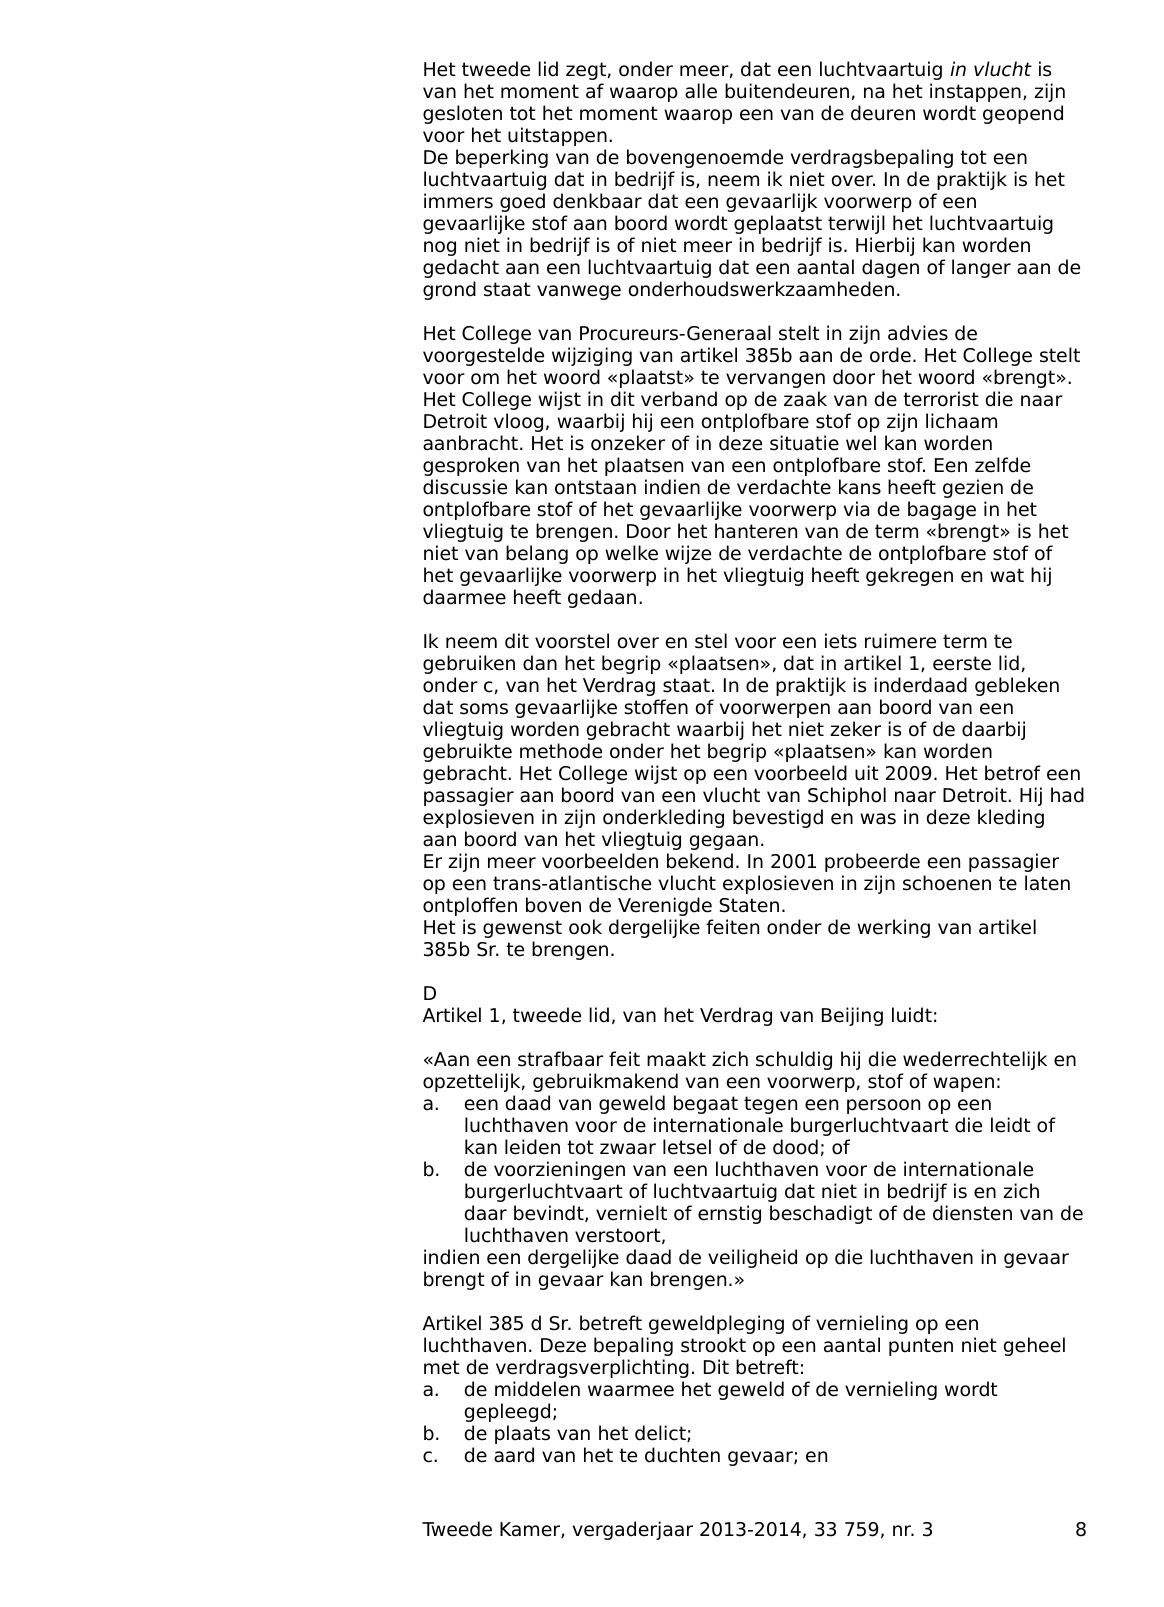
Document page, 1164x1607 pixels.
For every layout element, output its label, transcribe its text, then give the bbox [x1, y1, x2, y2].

text a. een daad van geweld begaat tegen een persoon op een luchthaven voor de internationale burgerluchtvaart die leidt of kan leiden tot zwaar letsel of de dood; of [422, 1093, 1087, 1159]
text b. de voorzieningen van een luchthaven voor de internationale burgerluchtvaart of luchtvaartuig dat niet in bedrijf is en zich daar bevindt, vernielt of ernstig beschadigt of de diensten van de luchthaven verstoort, [422, 1159, 1087, 1247]
text D [422, 983, 1087, 1005]
text Het is gewenst ook dergelijke feiten onder de werking van artikel 385b Sr. te brengen. [422, 917, 1087, 961]
text «Aan een strafbaar feit maakt zich schuldig hij die wederrechtelijk en opzettelijk, gebruikmakend van een voorwerp, stof of wapen: [422, 1049, 1087, 1093]
text Artikel 1, tweede lid, van het Verdrag van Beijing luidt: [422, 1005, 1087, 1027]
text c. de aard van het te duchten gevaar; en [422, 1445, 1087, 1467]
text Artikel 385 d Sr. betreft geweldpleging of vernieling op een luchthaven. Deze bepaling strookt op een aantal punten niet geheel met de verdragsverplichting. Dit betreft: [422, 1313, 1087, 1379]
text b. de plaats van het delict; [422, 1423, 1087, 1445]
text Er zijn meer voorbeelden bekend. In 2001 probeerde een passagier op een trans-atlantische vlucht explosieven in zijn schoenen te laten ontploffen boven de Verenigde Staten. [422, 851, 1087, 917]
text De beperking van de bovengenoemde verdragsbepaling tot een luchtvaartuig dat in bedrijf is, neem ik niet over. In de praktijk is het immers goed denkbaar dat een gevaarlijk voorwerp of een gevaarlijke stof aan boord wordt geplaatst terwijl het luchtvaartuig nog niet in bedrijf is of niet meer in bedrijf is. Hierbij kan worden gedacht aan een luchtvaartuig dat een aantal dagen of langer aan de grond staat vanwege onderhoudswerkzaamheden. [422, 147, 1087, 301]
text indien een dergelijke daad de veiligheid op die luchthaven in gevaar brengt of in gevaar kan brengen.» [422, 1247, 1087, 1291]
text Het College van Procureurs-Generaal stelt in zijn advies de voorgestelde wijziging van artikel 385b aan de orde. Het College stelt voor om het woord «plaatst» te vervangen door het woord «brengt». Het College wijst in dit verband op de zaak van de terrorist die naar Detroit vloog, waarbij hij een ontplofbare stof op zijn lichaam aanbracht. Het is onzeker of in deze situatie wel kan worden gesproken van het plaatsen van een ontplofbare stof. Een zelfde discussie kan ontstaan indien de verdachte kans heeft gezien de ontplofbare stof of het gevaarlijke voorwerp via de bagage in het vliegtuig te brengen. Door het hanteren van de term «brengt» is het niet van belang op welke wijze de verdachte de ontplofbare stof of het gevaarlijke voorwerp in het vliegtuig heeft gekregen en wat hij daarmee heeft gedaan. [422, 323, 1087, 609]
text Het tweede lid zegt, onder meer, dat een luchtvaartuig in vlucht is van het moment af waarop alle buitendeuren, na het instappen, zijn gesloten tot het moment waarop een van de deuren wordt geopend voor het uitstappen. [422, 59, 1087, 147]
text Ik neem dit voorstel over en stel voor een iets ruimere term te gebruiken dan het begrip «plaatsen», dat in artikel 1, eerste lid, onder c, van het Verdrag staat. In de praktijk is inderdaad gebleken dat soms gevaarlijke stoffen of voorwerpen aan boord van een vliegtuig worden gebracht waarbij het niet zeker is of de daarbij gebruikte methode onder het begrip «plaatsen» kan worden gebracht. Het College wijst op een voorbeeld uit 2009. Het betrof een passagier aan boord van een vlucht van Schiphol naar Detroit. Hij had explosieven in zijn onderkleding bevestigd en was in deze kleding aan boord van het vliegtuig gegaan. [422, 631, 1087, 851]
text a. de middelen waarmee het geweld of de vernieling wordt gepleegd; [422, 1379, 1087, 1423]
